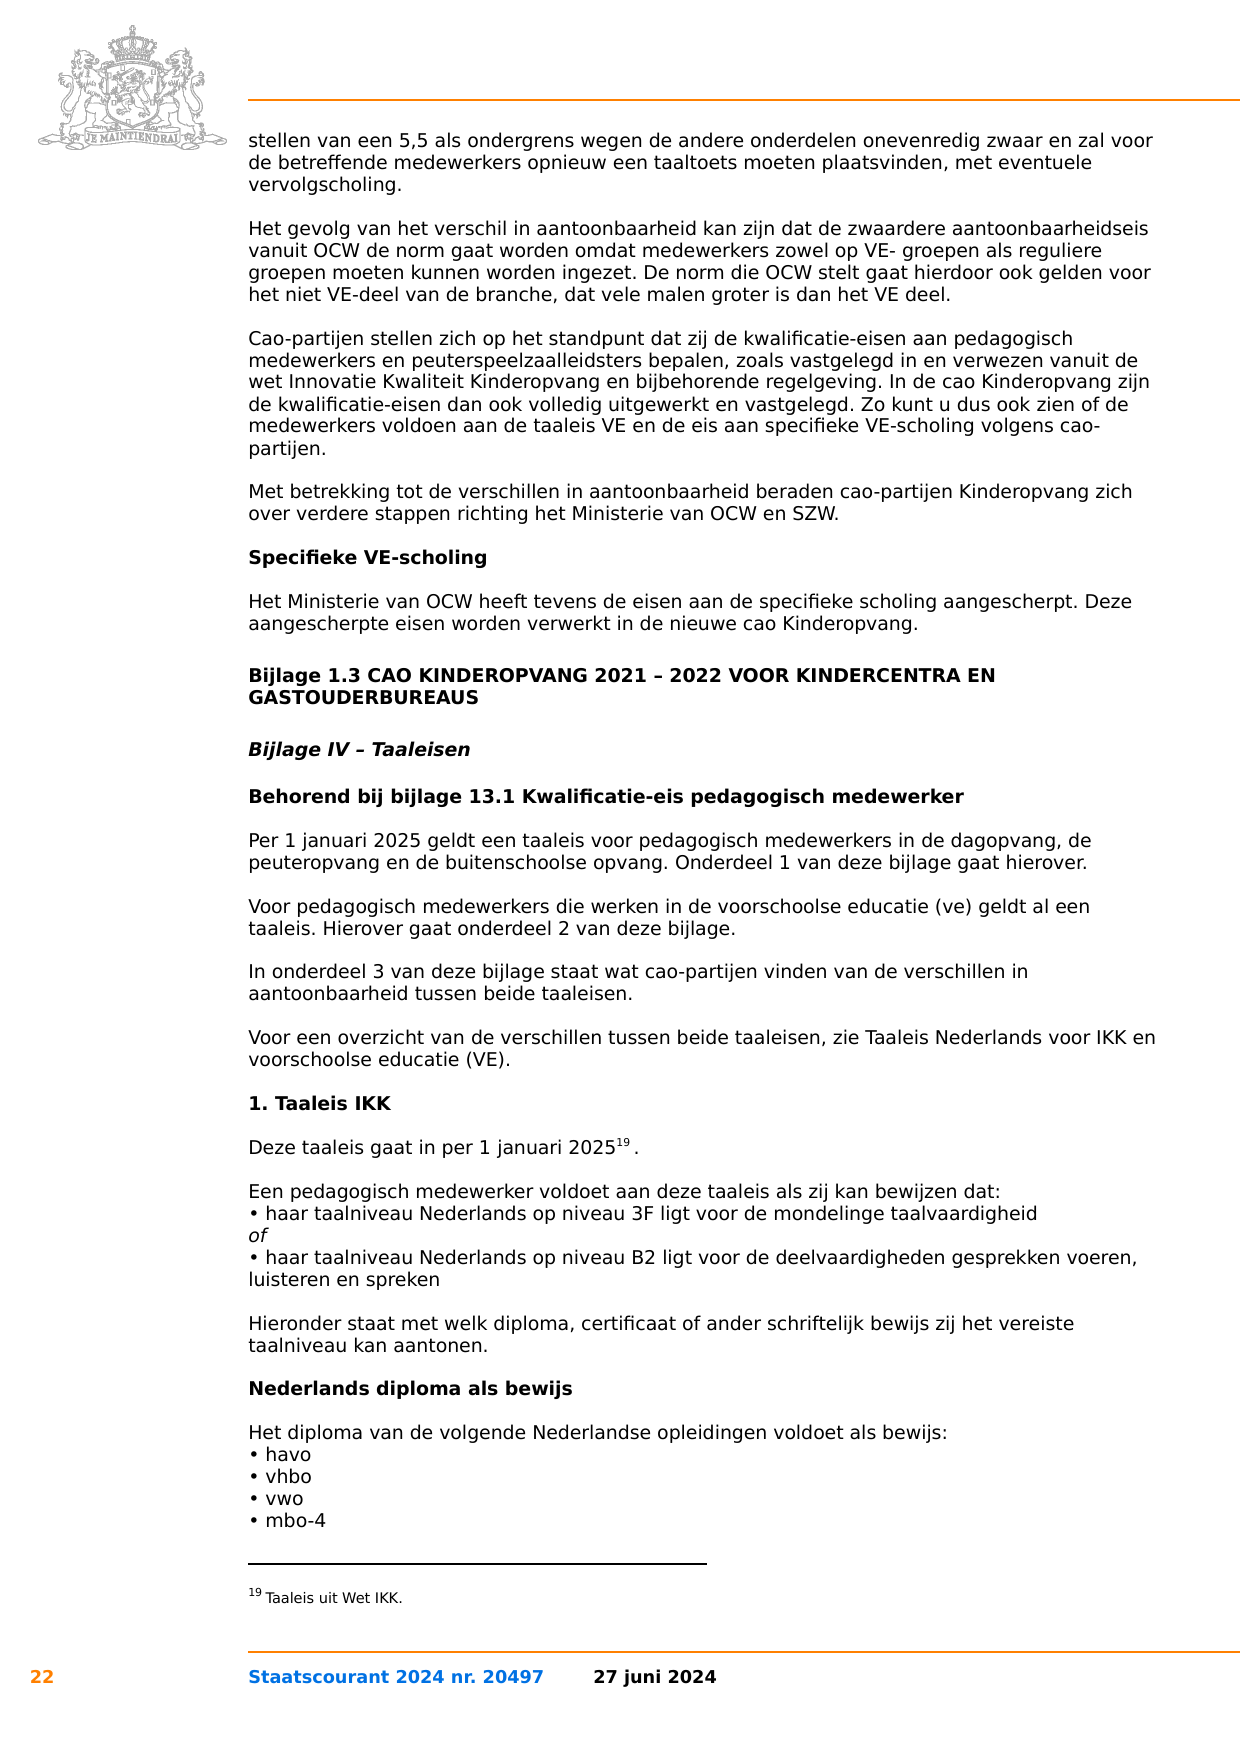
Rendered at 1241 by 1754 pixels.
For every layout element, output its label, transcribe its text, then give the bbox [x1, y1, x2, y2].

picture [38, 25, 227, 150]
text • haar taalniveau Nederlands op niveau B2 ligt voor de deelvaardigheden gesprekken voeren, luisteren en spreken [248, 1247, 1163, 1291]
text Behorend bij bijlage 13.1 Kwalificatie-eis pedagogisch medewerker [248, 786, 1163, 808]
subtitle Nederlands diploma als bewijs [248, 1378, 1163, 1400]
subtitle Bijlage 1.3 CAO KINDEROPVANG 2021 – 2022 VOOR KINDERCENTRA EN GASTOUDERBUREAUS [248, 665, 1163, 709]
text Het gevolg van het verschil in aantoonbaarheid kan zijn dat de zwaardere aantoonbaarheidseis vanuit OCW de norm gaat worden omdat medewerkers zowel op VE- groepen als reguliere groepen moeten kunnen worden ingezet. De norm die OCW stelt gaat hierdoor ook gelden voor het niet VE-deel van de branche, dat vele malen groter is dan het VE deel. [248, 218, 1163, 306]
text Het Ministerie van OCW heeft tevens de eisen aan de specifieke scholing aangescherpt. Deze aangescherpte eisen worden verwerkt in de nieuwe cao Kinderopvang. [248, 591, 1163, 635]
text Voor pedagogisch medewerkers die werken in de voorschoolse educatie (ve) geldt al een taaleis. Hierover gaat onderdeel 2 van deze bijlage. [248, 896, 1163, 939]
text Hieronder staat met welk diploma, certificaat of ander schriftelijk bewijs zij het vereiste taalniveau kan aantonen. [248, 1312, 1163, 1356]
subtitle Bijlage IV – Taaleisen [248, 739, 1163, 761]
text Per 1 januari 2025 geldt een taaleis voor pedagogisch medewerkers in de dagopvang, de peuteropvang en de buitenschoolse opvang. Onderdeel 1 van deze bijlage gaat hierover. [248, 830, 1163, 874]
subtitle 1. Taaleis IKK [248, 1093, 1163, 1115]
text • haar taalniveau Nederlands op niveau 3F ligt voor de mondelinge taalvaardigheid [248, 1203, 1163, 1225]
text Een pedagogisch medewerker voldoet aan deze taaleis als zij kan bewijzen dat: [248, 1181, 1163, 1203]
text Het diploma van de volgende Nederlandse opleidingen voldoet als bewijs: [248, 1422, 1163, 1444]
text • havo [248, 1444, 1163, 1466]
text of [248, 1225, 1163, 1247]
text Cao-partijen stellen zich op het standpunt dat zij de kwalificatie-eisen aan pedagogisch medewerkers en peuterspeelzaalleidsters bepalen, zoals vastgelegd in en verwezen vanuit de wet Innovatie Kwaliteit Kinderopvang en bijbehorende regelgeving. In de cao Kinderopvang zijn de kwalificatie-eisen dan ook volledig uitgewerkt en vastgelegd. Zo kunt u dus ook zien of de medewerkers voldoen aan de taaleis VE en de eis aan specifieke VE-scholing volgens cao- partijen. [248, 327, 1163, 459]
text • mbo-4 [248, 1510, 1163, 1532]
text Voor een overzicht van de verschillen tussen beide taaleisen, zie Taaleis Nederlands voor IKK en voorschoolse educatie (VE). [248, 1027, 1163, 1071]
text In onderdeel 3 van deze bijlage staat wat cao-partijen vinden van de verschillen in aantoonbaarheid tussen beide taaleisen. [248, 961, 1163, 1005]
text • vwo [248, 1488, 1163, 1510]
text Met betrekking tot de verschillen in aantoonbaarheid beraden cao-partijen Kinderopvang zich over verdere stappen richting het Ministerie van OCW en SZW. [248, 481, 1163, 525]
text Taaleis uit Wet IKK. [248, 1586, 1163, 1608]
subtitle Specifieke VE-scholing [248, 547, 1163, 569]
text • vhbo [248, 1466, 1163, 1488]
text Deze taaleis gaat in per 1 januari 2025. [248, 1137, 1163, 1159]
text stellen van een 5,5 als ondergrens wegen de andere onderdelen onevenredig zwaar en zal voor de betreffende medewerkers opnieuw een taaltoets moeten plaatsvinden, met eventuele vervolgscholing. [248, 130, 1163, 196]
